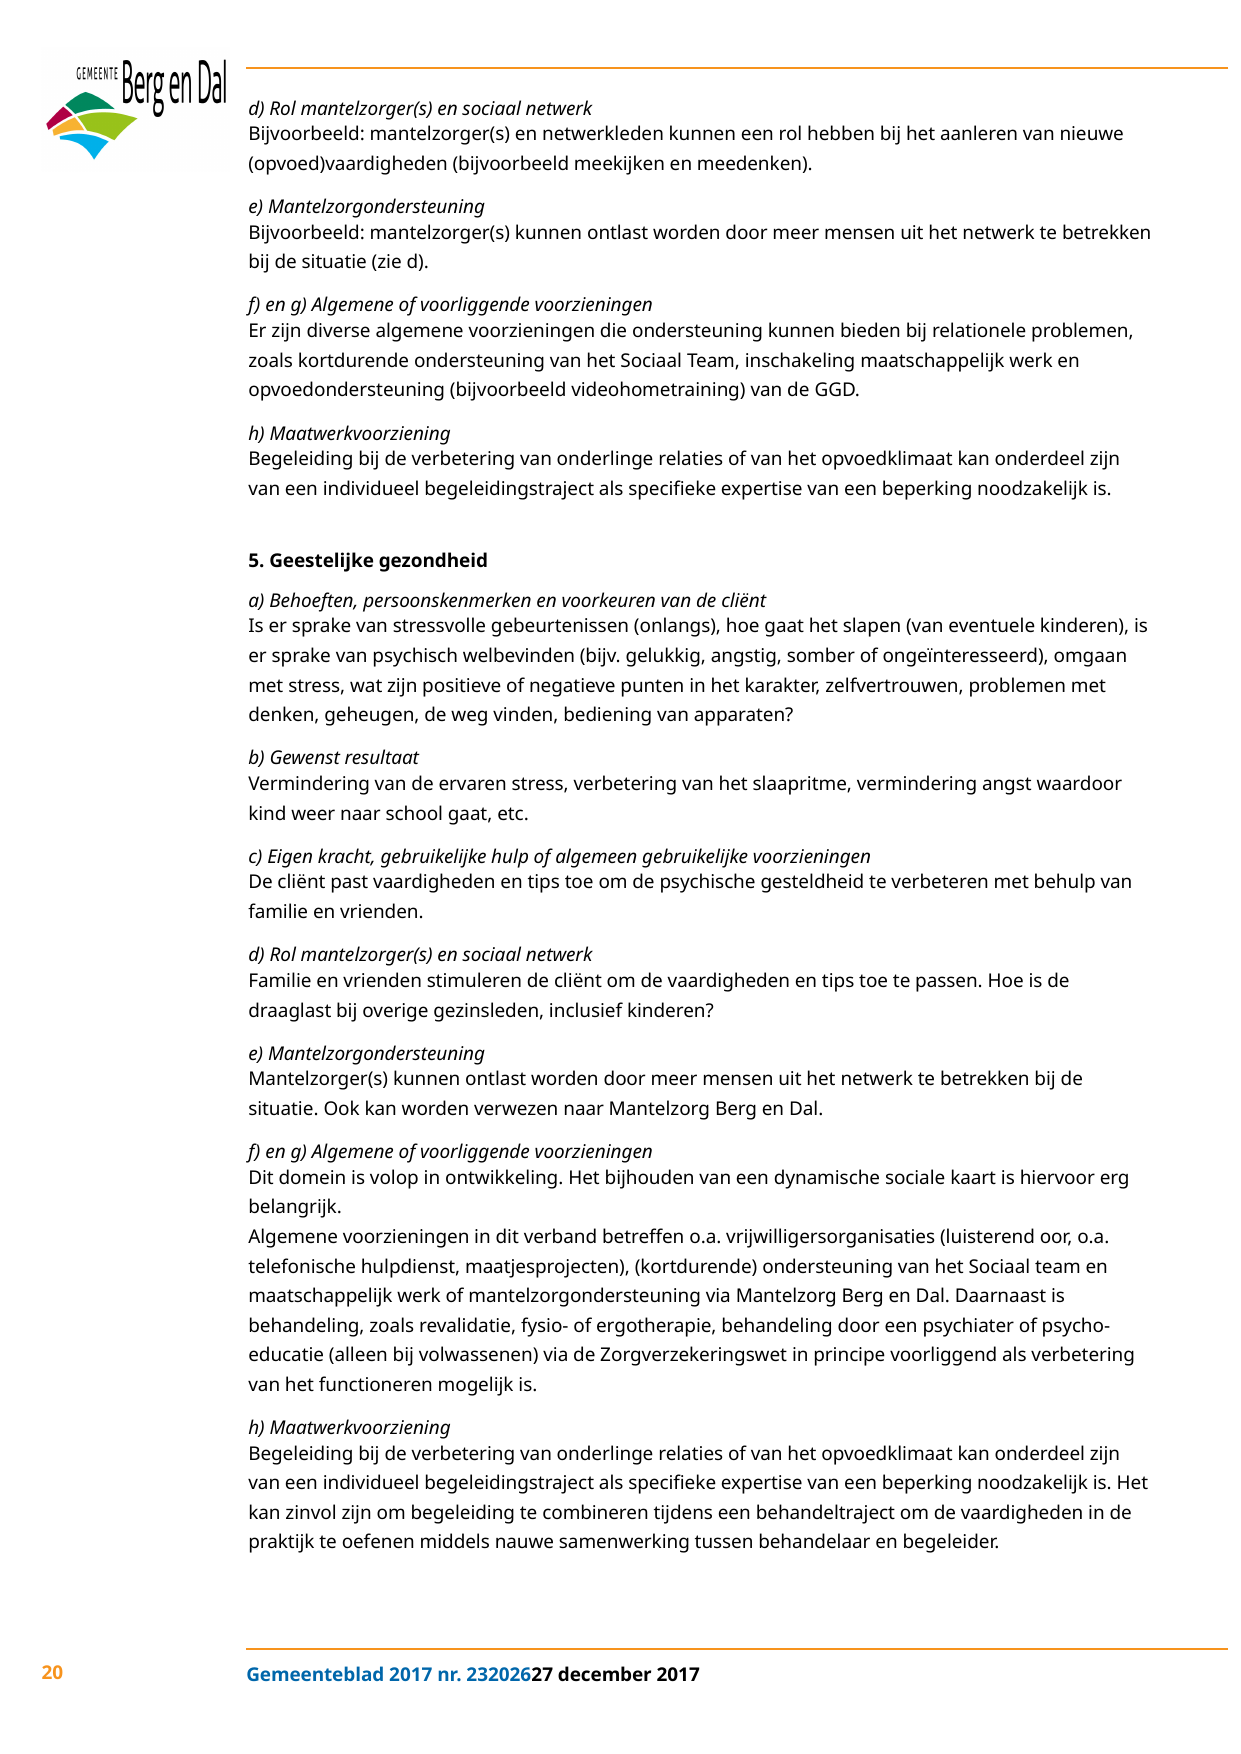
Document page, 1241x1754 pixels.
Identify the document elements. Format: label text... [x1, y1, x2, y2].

text Mantelzorger(s) kunnen ontlast worden door meer mensen uit het netwerk te betrekken bij de situatie. Ook kan worden verwezen naar Mantelzorg Berg en Dal. [248, 1066, 1152, 1121]
text Er zijn diverse algemene voorzieningen die ondersteuning kunnen bieden bij relationele problemen, zoals kortdurende ondersteuning van het Sociaal Team, inschakeling maatschappelijk werk en opvoedondersteuning (bijvoorbeeld videohometraining) van de GGD. [248, 317, 1152, 402]
picture [41, 47, 231, 172]
text De cliënt past vaardigheden en tips toe om de psychische gesteldheid te verbeteren met behulp van familie en vrienden. [248, 869, 1152, 924]
text e) Mantelzorgondersteuning [248, 193, 1152, 219]
text Begeleiding bij de verbetering van onderlinge relaties of van het opvoedklimaat kan onderdeel zijn van een individueel begeleidingstraject als specifieke expertise van een beperking noodzakelijk is. Het kan zinvol zijn om begeleiding te combineren tijdens een behandeltraject om de vaardigheden in de praktijk te oefenen middels nauwe samenwerking tussen behandelaar en begeleider. [248, 1440, 1152, 1554]
text c) Eigen kracht, gebruikelijke hulp of algemeen gebruikelijke voorzieningen [248, 843, 1152, 869]
text Vermindering van de ervaren stress, verbetering van het slaapritme, vermindering angst waardoor kind weer naar school gaat, etc. [248, 770, 1152, 826]
text f) en g) Algemene of voorliggende voorzieningen [248, 1138, 1152, 1164]
text Dit domein is volop in ontwikkeling. Het bijhouden van een dynamische sociale kaart is hiervoor erg belangrijk. [248, 1164, 1152, 1219]
text Algemene voorzieningen in dit verband betreffen o.a. vrijwilligersorganisaties (luisterend oor, o.a. telefonische hulpdienst, maatjesprojecten), (kortdurende) ondersteuning van het Sociaal team en maatschappelijk werk of mantelzorgondersteuning via Mantelzorg Berg en Dal. Daarnaast is behandeling, zoals revalidatie, fysio- of ergotherapie, behandeling door een psychiater of psycho-educatie (alleen bij volwassenen) via de Zorgverzekeringswet in principe voorliggend als verbetering van het functioneren mogelijk is. [248, 1223, 1152, 1397]
text h) Maatwerkvoorziening [248, 420, 1152, 445]
text Bijvoorbeeld: mantelzorger(s) kunnen ontlast worden door meer mensen uit het netwerk te betrekken bij de situatie (zie d). [248, 219, 1152, 274]
text h) Maatwerkvoorziening [248, 1414, 1152, 1440]
text Is er sprake van stressvolle gebeurtenissen (onlangs), hoe gaat het slapen (van eventuele kinderen), is er sprake van psychisch welbevinden (bijv. gelukkig, angstig, somber of ongeïnteresseerd), omgaan met stress, wat zijn positieve of negatieve punten in het karakter, zelfvertrouwen, problemen met denken, geheugen, de weg vinden, bediening van apparaten? [248, 613, 1152, 727]
text e) Mantelzorgondersteuning [248, 1040, 1152, 1066]
text a) Behoeften, persoonskenmerken en voorkeuren van de cliënt [248, 587, 1152, 613]
text b) Gewenst resultaat [248, 744, 1152, 770]
text 5. Geestelijke gezondheid [248, 548, 1152, 573]
text d) Rol mantelzorger(s) en sociaal netwerk [248, 95, 1152, 121]
text Begeleiding bij de verbetering van onderlinge relaties of van het opvoedklimaat kan onderdeel zijn van een individueel begeleidingstraject als specifieke expertise van een beperking noodzakelijk is. [248, 445, 1152, 501]
text Bijvoorbeeld: mantelzorger(s) en netwerkleden kunnen een rol hebben bij het aanleren van nieuwe (opvoed)vaardigheden (bijvoorbeeld meekijken en meedenken). [248, 121, 1152, 176]
text d) Rol mantelzorger(s) en sociaal netwerk [248, 941, 1152, 967]
text Familie en vrienden stimuleren de cliënt om de vaardigheden en tips toe te passen. Hoe is de draaglast bij overige gezinsleden, inclusief kinderen? [248, 967, 1152, 1022]
text f) en g) Algemene of voorliggende voorzieningen [248, 292, 1152, 317]
